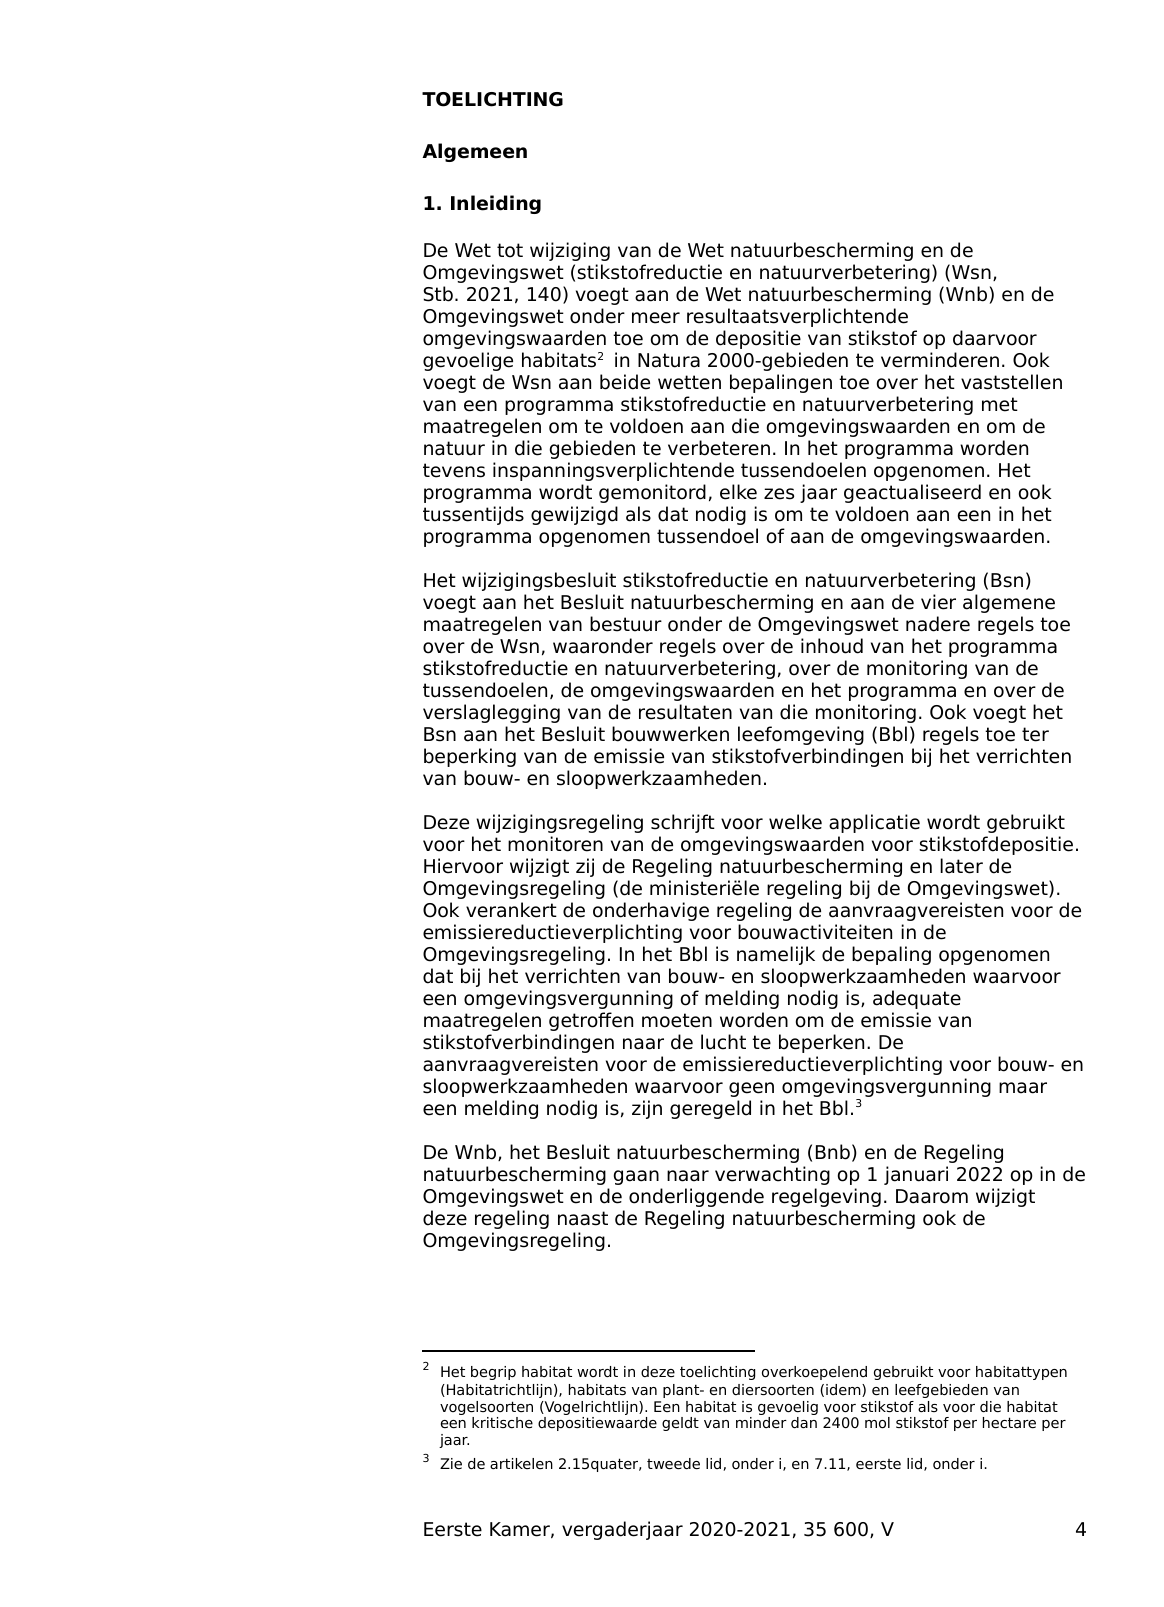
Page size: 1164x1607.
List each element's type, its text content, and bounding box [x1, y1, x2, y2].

subtitle TOELICHTING [422, 89, 1087, 111]
text De Wet tot wijziging van de Wet natuurbescherming en de Omgevingswet (stikstofreductie en natuurverbetering) (Wsn, Stb. 2021, 140) voegt aan de Wet natuurbescherming (Wnb) en de Omgevingswet onder meer resultaatsverplichtende omgevingswaarden toe om de depositie van stikstof op daarvoor gevoelige habitats in Natura 2000-gebieden te verminderen. Ook voegt de Wsn aan beide wetten bepalingen toe over het vaststellen van een programma stikstofreductie en natuurverbetering met maatregelen om te voldoen aan die omgevingswaarden en om de natuur in die gebieden te verbeteren. In het programma worden tevens inspanningsverplichtende tussendoelen opgenomen. Het programma wordt gemonitord, elke zes jaar geactualiseerd en ook tussentijds gewijzigd als dat nodig is om te voldoen aan een in het programma opgenomen tussendoel of aan de omgevingswaarden. [422, 240, 1087, 548]
text De Wnb, het Besluit natuurbescherming (Bnb) en de Regeling natuurbescherming gaan naar verwachting op 1 januari 2022 op in de Omgevingswet en de onderliggende regelgeving. Daarom wijzigt deze regeling naast de Regeling natuurbescherming ook de Omgevingsregeling. [422, 1142, 1087, 1252]
text Het begrip habitat wordt in deze toelichting overkoepelend gebruikt voor habitattypen (Habitatrichtlijn), habitats van plant- en diersoorten (idem) en leefgebieden van vogelsoorten (Vogelrichtlijn). Een habitat is gevoelig voor stikstof als voor die habitat een kritische depositiewaarde geldt van minder dan 2400 mol stikstof per hectare per jaar. [422, 1360, 1087, 1449]
text Deze wijzigingsregeling schrijft voor welke applicatie wordt gebruikt voor het monitoren van de omgevingswaarden voor stikstofdepositie. Hiervoor wijzigt zij de Regeling natuurbescherming en later de Omgevingsregeling (de ministeriële regeling bij de Omgevingswet). Ook verankert de onderhavige regeling de aanvraagvereisten voor de emissiereductieverplichting voor bouwactiviteiten in de Omgevingsregeling. In het Bbl is namelijk de bepaling opgenomen dat bij het verrichten van bouw- en sloopwerkzaamheden waarvoor een omgevingsvergunning of melding nodig is, adequate maatregelen getroffen moeten worden om de emissie van stikstofverbindingen naar de lucht te beperken. De aanvraagvereisten voor de emissiereductieverplichting voor bouw- en sloopwerkzaamheden waarvoor geen omgevingsvergunning maar een melding nodig is, zijn geregeld in het Bbl. [422, 812, 1087, 1119]
text Het wijzigingsbesluit stikstofreductie en natuurverbetering (Bsn) voegt aan het Besluit natuurbescherming en aan de vier algemene maatregelen van bestuur onder de Omgevingswet nadere regels toe over de Wsn, waaronder regels over de inhoud van het programma stikstofreductie en natuurverbetering, over de monitoring van de tussendoelen, de omgevingswaarden en het programma en over de verslaglegging van de resultaten van die monitoring. Ook voegt het Bsn aan het Besluit bouwwerken leefomgeving (Bbl) regels toe ter beperking van de emissie van stikstofverbindingen bij het verrichten van bouw- en sloopwerkzaamheden. [422, 570, 1087, 790]
text Zie de artikelen 2.15quater, tweede lid, onder i, en 7.11, eerste lid, onder i. [422, 1452, 1087, 1474]
subtitle Algemeen [422, 141, 1087, 163]
subtitle 1. Inleiding [422, 193, 1087, 215]
